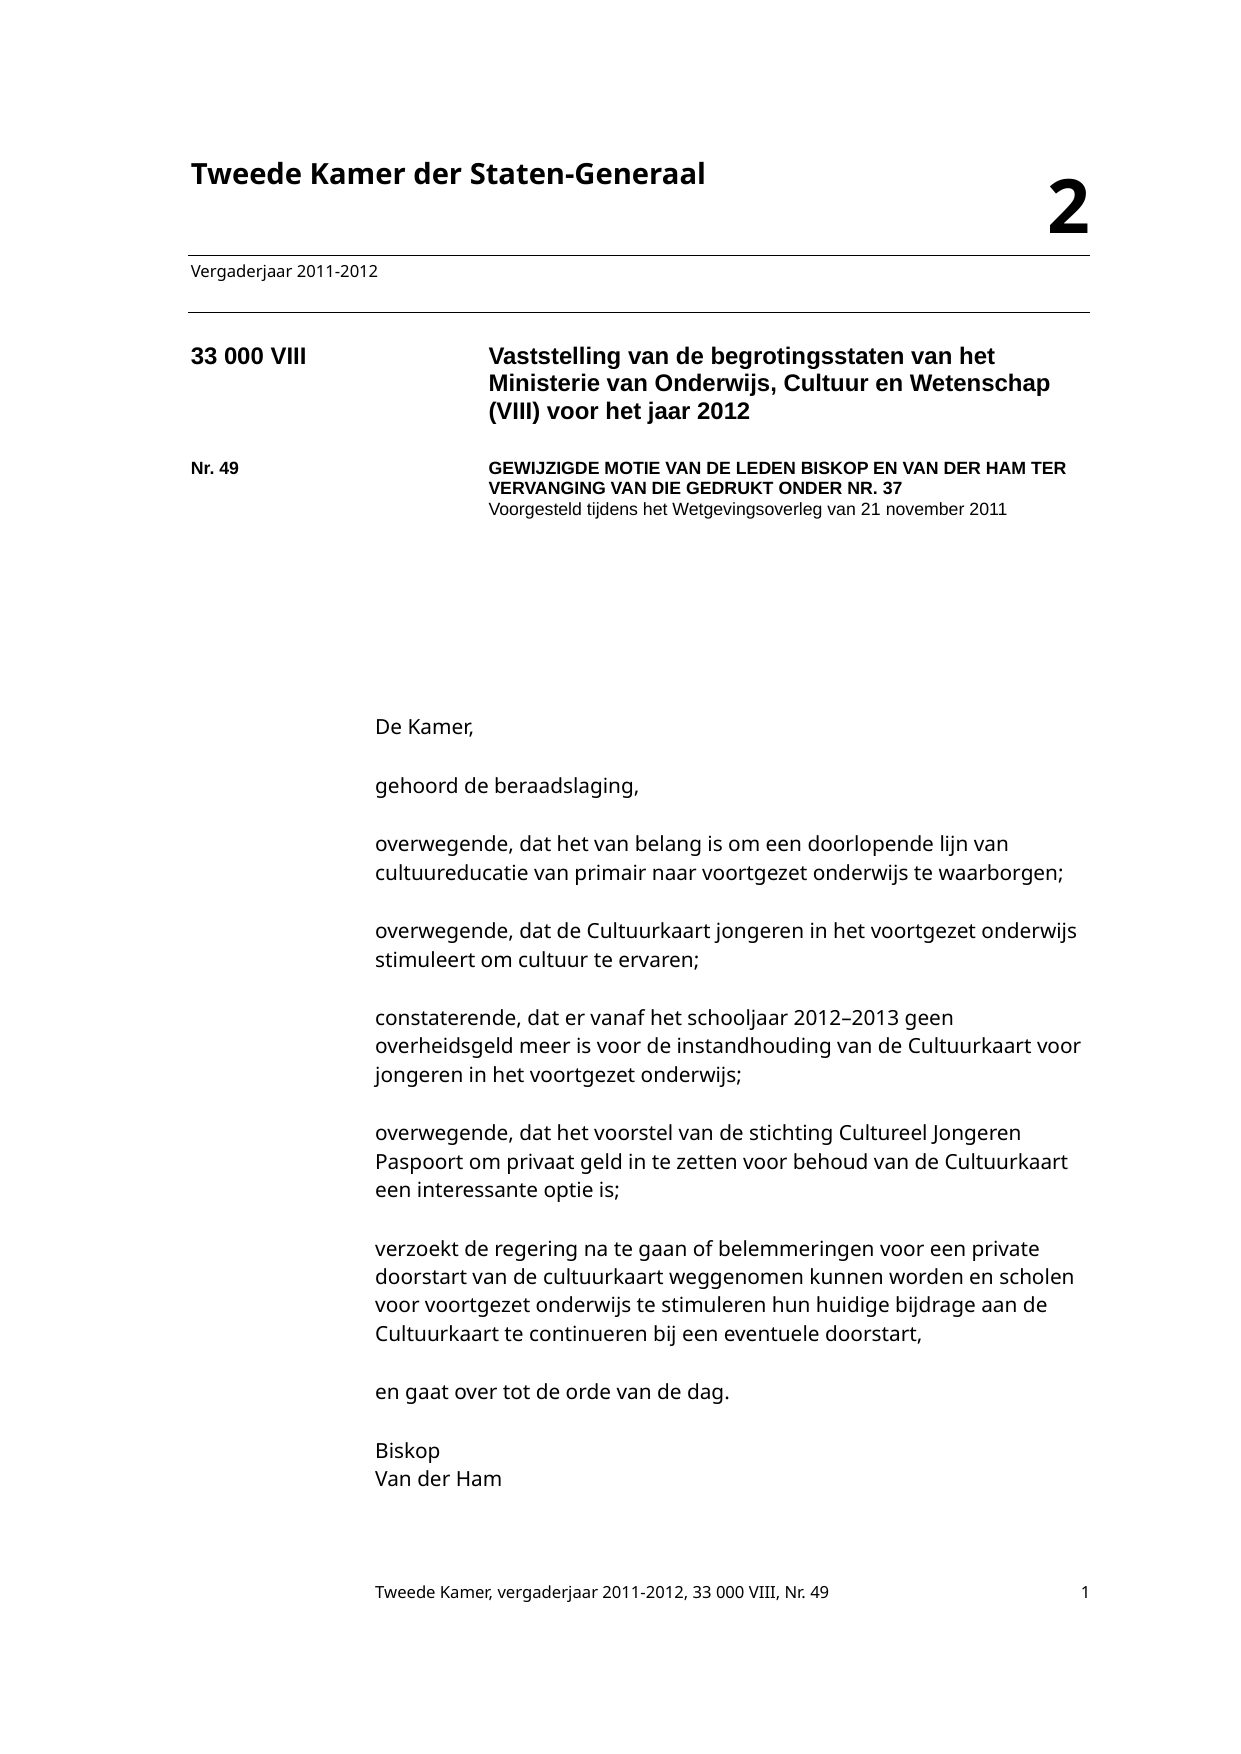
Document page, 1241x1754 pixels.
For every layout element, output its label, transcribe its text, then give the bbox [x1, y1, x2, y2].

text verzoekt de regering na te gaan of belemmeringen voor een private doorstart van de cultuurkaart weggenomen kunnen worden en scholen voor voortgezet onderwijs te stimuleren hun huidige bijdrage aan de Cultuurkaart te continueren bij een eventuele doorstart, [375, 1234, 1090, 1347]
table_cell 33 000 VIII [188, 339, 485, 454]
text overwegende, dat de Cultuurkaart jongeren in het voortgezet onderwijs stimuleert om cultuur te ervaren; [375, 916, 1090, 973]
table_cell Vaststelling van de begrotingsstaten van het Ministerie van Onderwijs, Cultuur en Wetenschap (VIII) voor het jaar 2012 [485, 339, 1090, 454]
text overwegende, dat het van belang is om een doorlopende lijn van cultuureducatie van primair naar voortgezet onderwijs te waarborgen; [375, 829, 1090, 886]
text gehoord de beraadslaging, [375, 771, 1090, 799]
table_cell [485, 313, 1090, 339]
text Biskop [375, 1436, 1090, 1464]
table_cell [485, 256, 1090, 312]
table_cell GEWIJZIGDE MOTIE VAN DE LEDEN BISKOP EN VAN DER HAM TER VERVANGING VAN DIE GEDRUKT ONDER NR. 37 Voorgesteld tijdens het Wetgevingsoverleg van 21 november 2011 [485, 455, 1090, 594]
table_cell Vergaderjaar 2011-2012 [188, 256, 485, 312]
text De Kamer, [375, 712, 1090, 741]
text overwegende, dat het voorstel van de stichting Cultureel Jongeren Paspoort om privaat geld in te zetten voor behoud van de Cultuurkaart een interessante optie is; [375, 1118, 1090, 1204]
table_cell [188, 313, 485, 339]
text constaterende, dat er vanaf het schooljaar 2012–2013 geen overheidsgeld meer is voor de instandhouding van de Cultuurkaart voor jongeren in het voortgezet onderwijs; [375, 1003, 1090, 1088]
table_header Tweede Kamer der Staten-Generaal [188, 150, 909, 255]
text en gaat over tot de orde van de dag. [375, 1377, 1090, 1406]
text Van der Ham [375, 1464, 1090, 1493]
table_cell Nr. 49 [188, 455, 485, 594]
table_header 2 [910, 150, 1090, 255]
